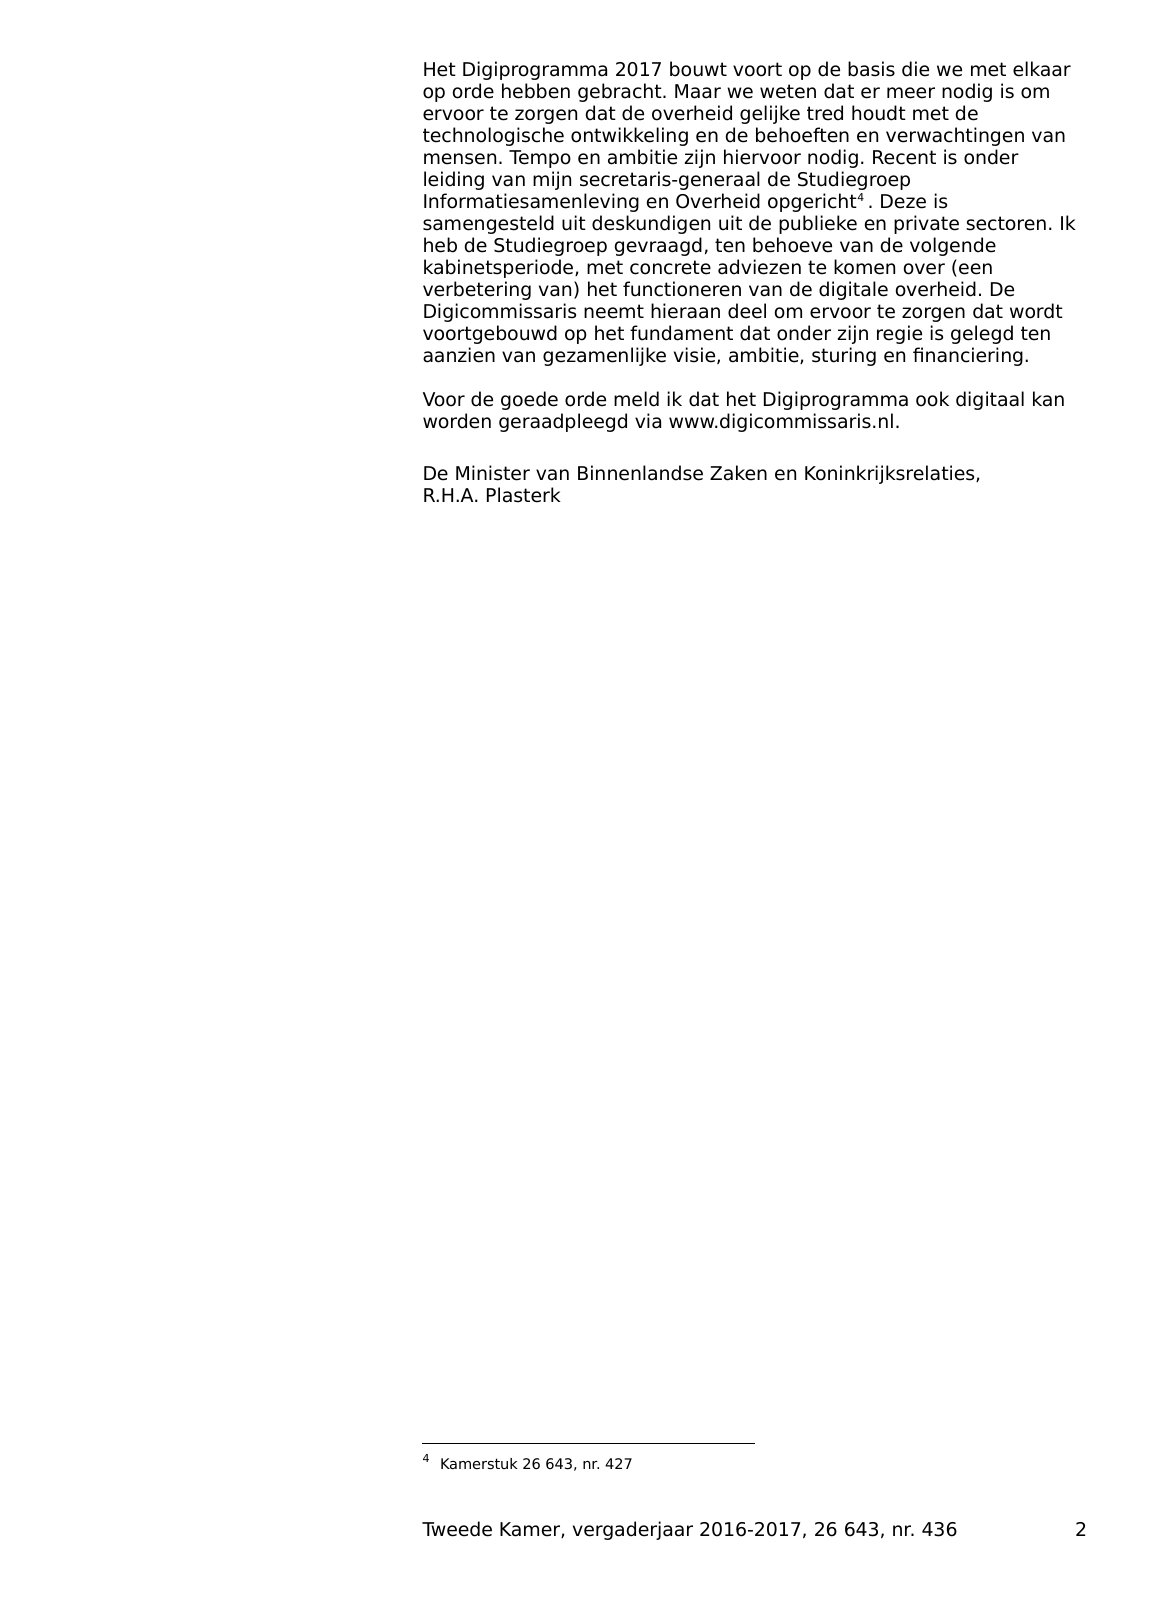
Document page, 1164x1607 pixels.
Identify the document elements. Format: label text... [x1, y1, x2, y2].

text Voor de goede orde meld ik dat het Digiprogramma ook digitaal kan worden geraadpleegd via www.digicommissaris.nl. [422, 389, 1087, 433]
text De Minister van Binnenlandse Zaken en Koninkrijksrelaties, R.H.A. Plasterk [422, 463, 1087, 507]
text Het Digiprogramma 2017 bouwt voort op de basis die we met elkaar op orde hebben gebracht. Maar we weten dat er meer nodig is om ervoor te zorgen dat de overheid gelijke tred houdt met de technologische ontwikkeling en de behoeften en verwachtingen van mensen. Tempo en ambitie zijn hiervoor nodig. Recent is onder leiding van mijn secretaris-generaal de Studiegroep Informatiesamenleving en Overheid opgericht. Deze is samengesteld uit deskundigen uit de publieke en private sectoren. Ik heb de Studiegroep gevraagd, ten behoeve van de volgende kabinetsperiode, met concrete adviezen te komen over (een verbetering van) het functioneren van de digitale overheid. De Digicommissaris neemt hieraan deel om ervoor te zorgen dat wordt voortgebouwd op het fundament dat onder zijn regie is gelegd ten aanzien van gezamenlijke visie, ambitie, sturing en financiering. [422, 59, 1087, 367]
text Kamerstuk 26 643, nr. 427 [422, 1452, 1087, 1474]
